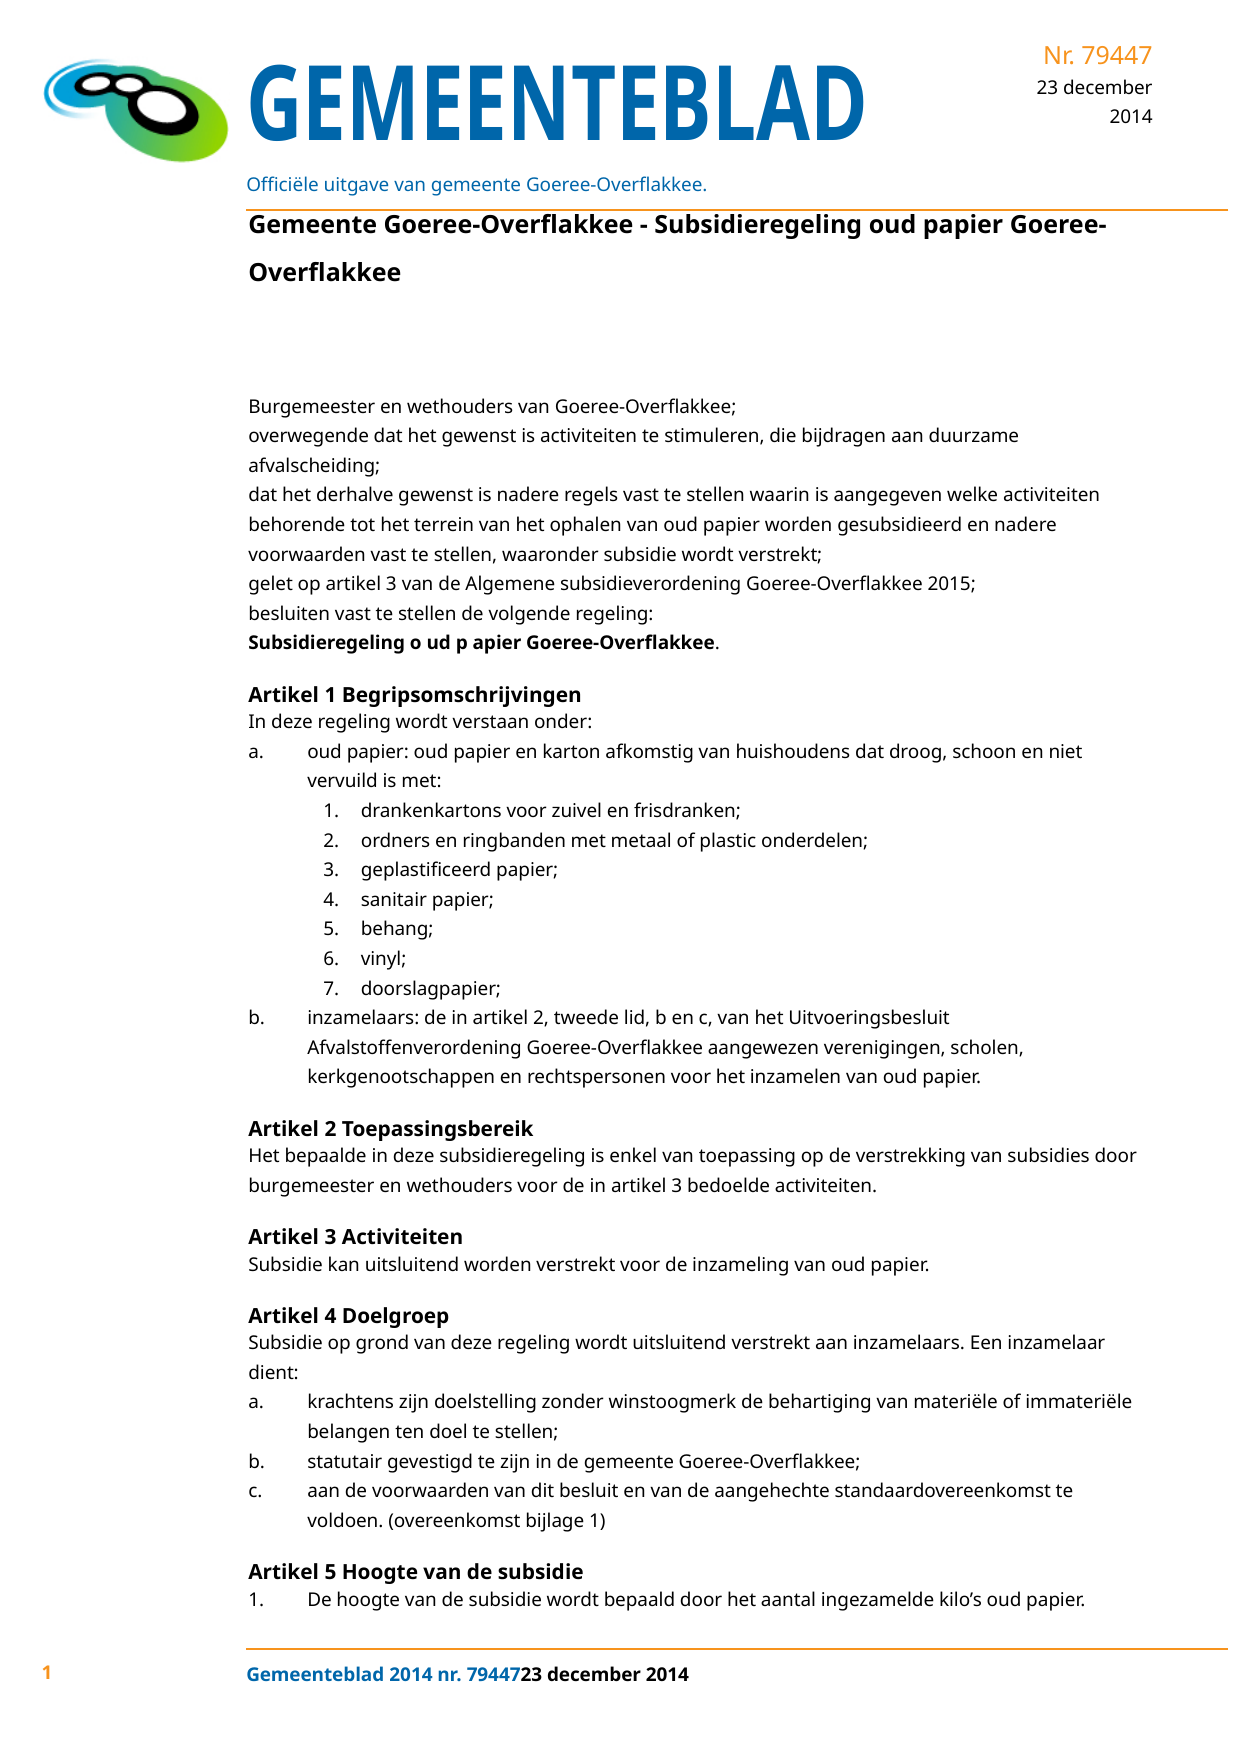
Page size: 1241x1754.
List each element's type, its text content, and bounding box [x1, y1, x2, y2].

text Artikel 4 Doelgroep [248, 1301, 1152, 1329]
text Artikel 3 Activiteiten [248, 1222, 1152, 1251]
list ordners en ringbanden met metaal of plastic onderdelen; [323, 827, 1152, 852]
list inzamelaars: de in artikel 2, tweede lid, b en c, van het Uitvoeringsbesluit Afvalstoffenverordening Goeree-Overflakkee aangewezen verenigingen, scholen, kerkgenootschappen en rechtspersonen voor het inzamelen van oud papier. [248, 1004, 1152, 1089]
list behang; [323, 916, 1152, 941]
text Subsidie op grond van deze regeling wordt uitsluitend verstrekt aan inzamelaars. Een inzamelaar dient: [248, 1329, 1152, 1385]
text gelet op artikel 3 van de Algemene subsidieverordening Goeree-Overflakkee 2015; [248, 570, 1152, 596]
text Subsidieregeling o ud p apier Goeree-Overflakkee. [248, 629, 1152, 655]
list vinyl; [323, 945, 1152, 971]
list sanitair papier; [323, 886, 1152, 912]
text besluiten vast te stellen de volgende regeling: [248, 600, 1152, 626]
text overwegende dat het gewenst is activiteiten te stimuleren, die bijdragen aan duurzame afvalscheiding; [248, 422, 1152, 478]
list De hoogte van de subsidie wordt bepaald door het aantal ingezamelde kilo’s oud papier. [248, 1586, 1152, 1612]
text Artikel 5 Hoogte van de subsidie [248, 1557, 1152, 1586]
list aan de voorwaarden van dit besluit en van de aangehechte standaardovereenkomst te voldoen. (overeenkomst bijlage 1) [248, 1477, 1152, 1533]
list krachtens zijn doelstelling zonder winstoogmerk de behartiging van materiële of immateriële belangen ten doel te stellen; [248, 1389, 1152, 1444]
text Het bepaalde in deze subsidieregeling is enkel van toepassing op de verstrekking van subsidies door burgemeester en wethouders voor de in artikel 3 bedoelde activiteiten. [248, 1142, 1152, 1198]
list statutair gevestigd te zijn in de gemeente Goeree-Overflakkee; [248, 1448, 1152, 1474]
text Artikel 2 Toepassingsbereik [248, 1114, 1152, 1142]
text Burgemeester en wethouders van Goeree-Overflakkee; [248, 393, 1152, 419]
text dat het derhalve gewenst is nadere regels vast te stellen waarin is aangegeven welke activiteiten behorende tot het terrein van het ophalen van oud papier worden gesubsidieerd en nadere voorwaarden vast te stellen, waaronder subsidie wordt verstrekt; [248, 482, 1152, 567]
text Gemeente Goeree-Overflakkee - Subsidieregeling oud papier Goeree-Overflakkee [248, 211, 1152, 288]
list geplastificeerd papier; [323, 856, 1152, 882]
list oud papier: oud papier en karton afkomstig van huishoudens dat droog, schoon en niet vervuild is met: [248, 738, 1152, 793]
text Subsidie kan uitsluitend worden verstrekt voor de inzameling van oud papier. [248, 1251, 1152, 1276]
text Artikel 1 Begripsomschrijvingen [248, 680, 1152, 708]
list doorslagpapier; [323, 975, 1152, 1000]
picture [41, 47, 231, 172]
list drankenkartons voor zuivel en frisdranken; [323, 797, 1152, 823]
text In deze regeling wordt verstaan onder: [248, 708, 1152, 734]
